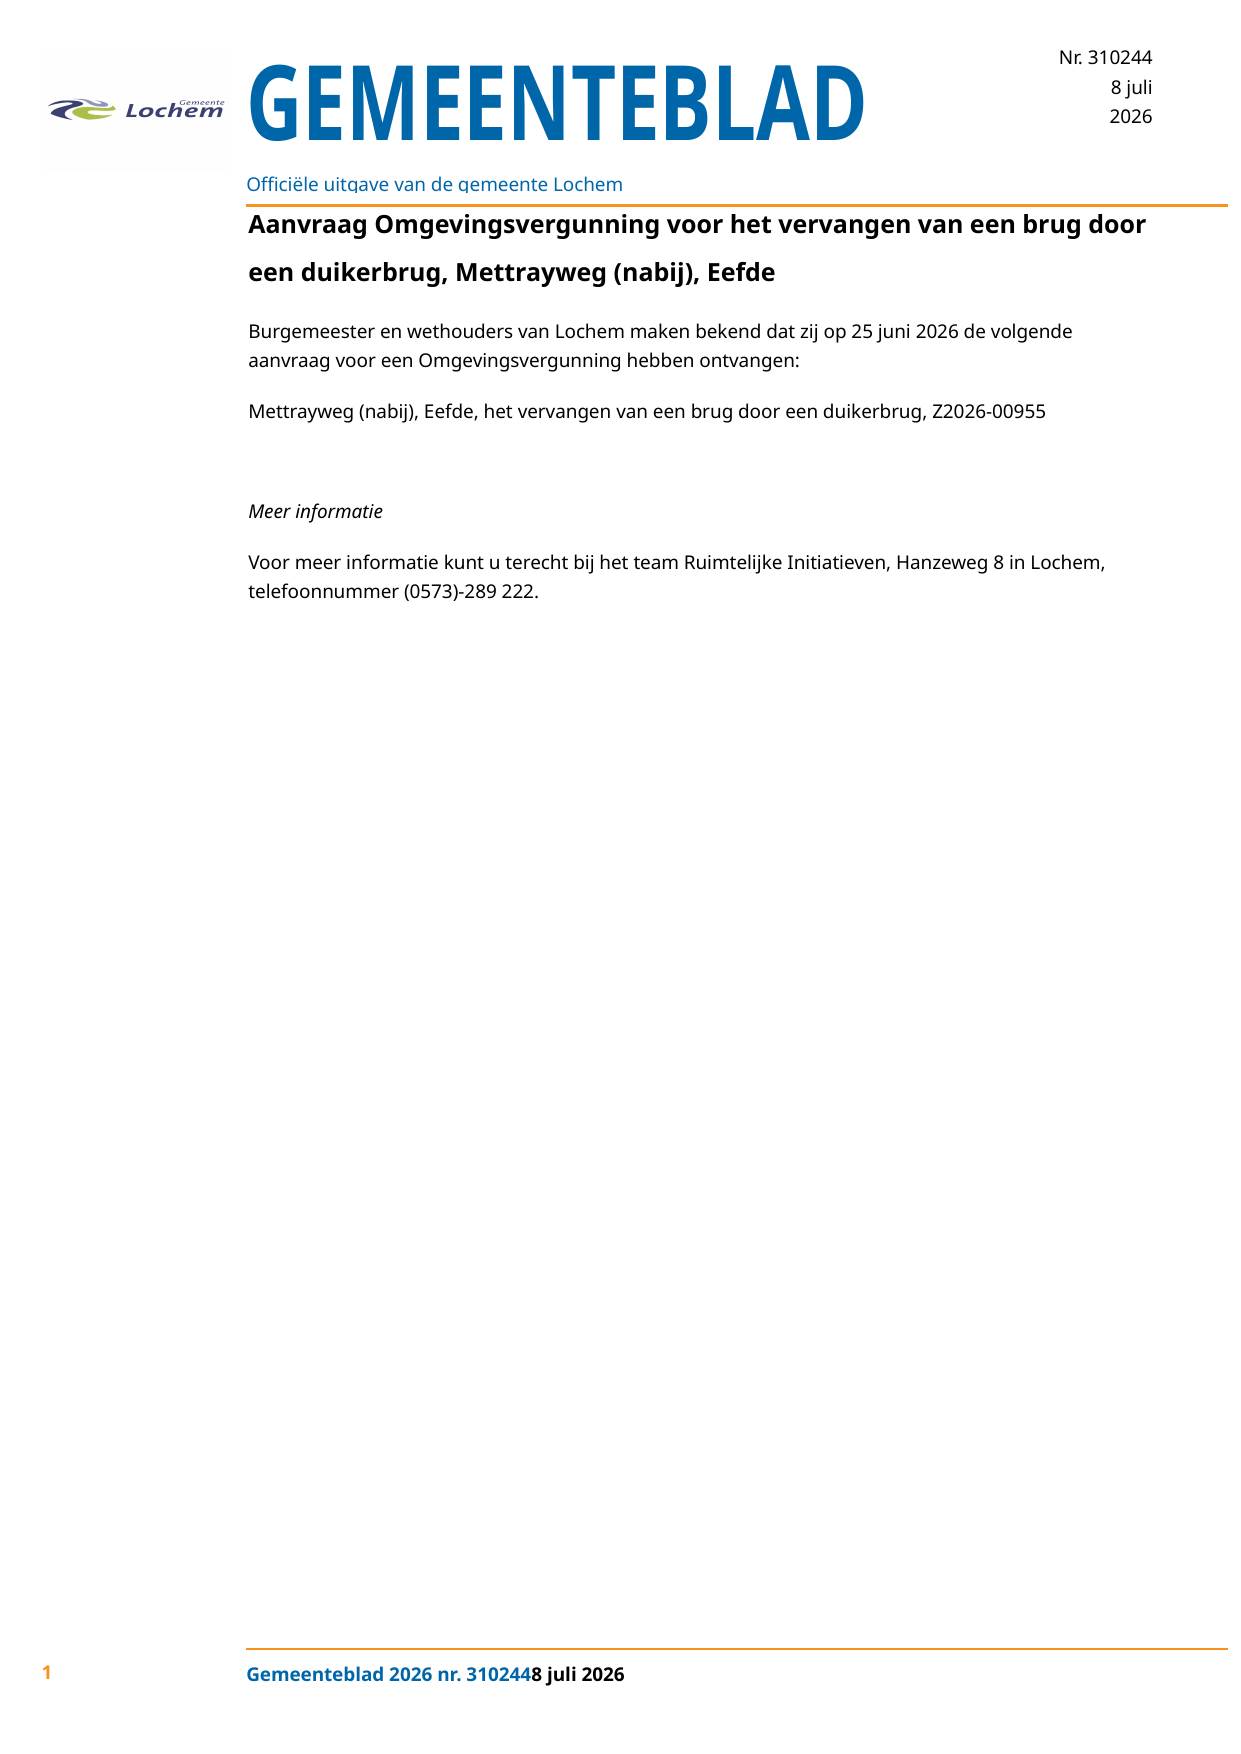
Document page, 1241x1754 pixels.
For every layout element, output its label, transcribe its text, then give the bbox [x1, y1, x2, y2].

text Aanvraag Omgevingsvergunning voor het vervangen van een brug door een duikerbrug, Mettrayweg (nabij), Eefde [248, 207, 1152, 288]
text Burgemeester en wethouders van Lochem maken bekend dat zij op 25 juni 2026 de volgende aanvraag voor een Omgevingsvergunning hebben ontvangen: [248, 318, 1152, 373]
text Voor meer informatie kunt u terecht bij het team Ruimtelijke Initiatieven, Hanzeweg 8 in Lochem, telefoonnummer (0573)-289 222. [248, 549, 1152, 604]
picture [41, 47, 231, 172]
text Mettrayweg (nabij), Eefde, het vervangen van een brug door een duikerbrug, Z2026-00955 [248, 398, 1152, 424]
text Meer informatie [248, 499, 1152, 524]
